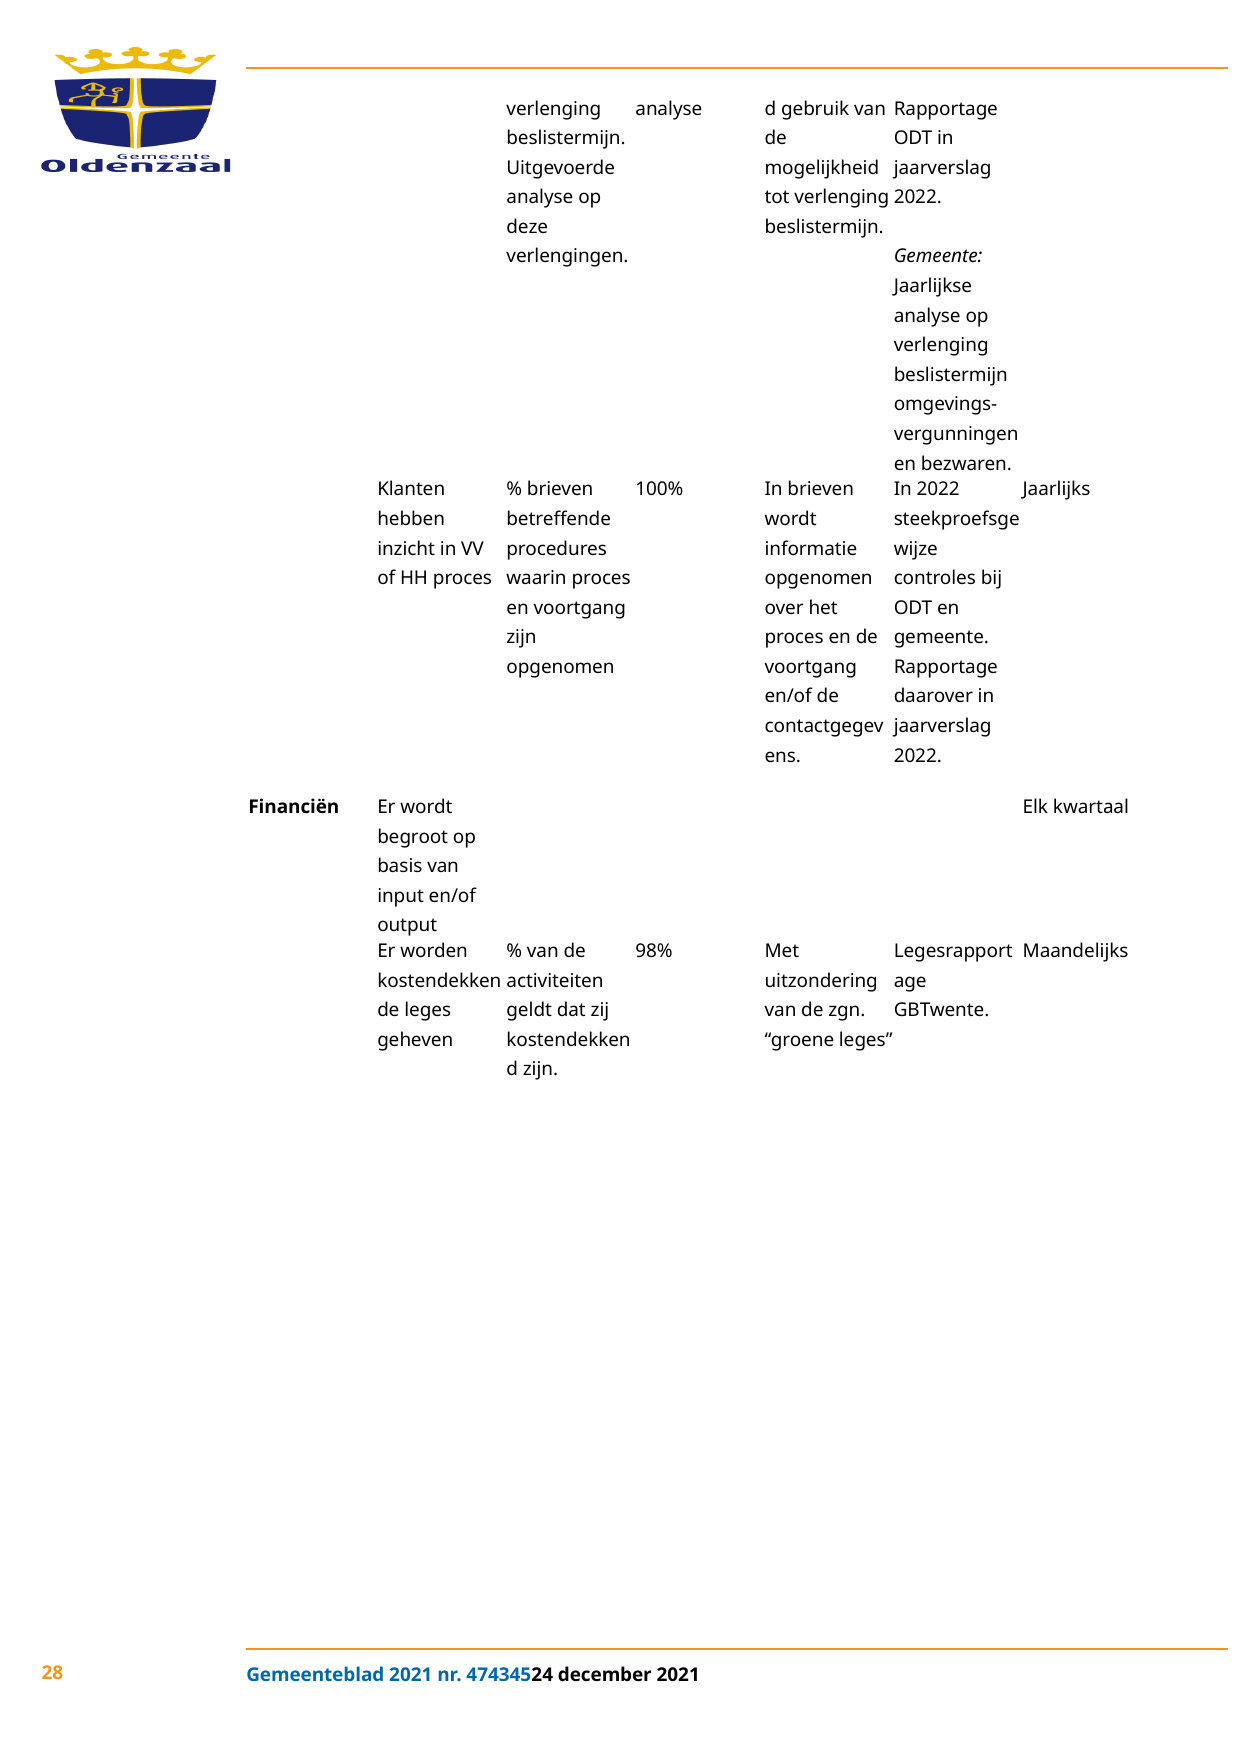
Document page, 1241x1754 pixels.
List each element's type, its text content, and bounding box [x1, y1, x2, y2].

picture [41, 47, 231, 172]
table_cell Er worden kostendekkende leges geheven [377, 937, 506, 1081]
table_cell [377, 95, 506, 476]
table_cell [377, 768, 506, 793]
table_cell Klanten hebben inzicht in VV of HH proces [377, 476, 506, 767]
table_cell [248, 937, 377, 1081]
table_cell Er wordt begroot op basis van input en/of output [377, 793, 506, 937]
table_cell [635, 768, 764, 793]
table_cell [1023, 768, 1152, 793]
table_cell % brieven betreffende procedures waarin proces en voortgang zijn opgenomen [506, 476, 635, 767]
table_cell Jaarlijks [1023, 476, 1152, 767]
table_cell In brieven wordt informatie opgenomen over het proces en de voortgang en/of de contactgegevens. [764, 476, 893, 767]
table_cell 100% [635, 476, 764, 767]
table_cell [248, 768, 377, 793]
table_cell Financiën [248, 793, 377, 937]
table_cell Rapportage ODT in jaarverslag 2022. Gemeente: Jaarlijkse analyse op verlenging beslistermijn omgevings-vergunningen en bezwaren. [894, 95, 1022, 476]
table_cell [506, 768, 635, 793]
table_cell % van de activiteiten geldt dat zij kostendekkend zijn. [506, 937, 635, 1081]
table_cell Maandelijks [1023, 937, 1152, 1081]
table_cell verlenging beslistermijn. Uitgevoerde analyse op deze verlengingen. [506, 95, 635, 476]
table_cell 98% [635, 937, 764, 1081]
table_cell [635, 793, 764, 937]
table_cell [248, 95, 377, 476]
table_cell [764, 793, 893, 937]
table_cell [894, 768, 1022, 793]
table_cell [894, 793, 1022, 937]
table_cell [506, 793, 635, 937]
table_cell d gebruik van de mogelijkheid tot verlenging beslistermijn. [764, 95, 893, 476]
table_cell [1023, 95, 1152, 476]
table_cell analyse [635, 95, 764, 476]
table_cell Met uitzondering van de zgn. “groene leges” [764, 937, 893, 1081]
table_cell Elk kwartaal [1023, 793, 1152, 937]
table_cell In 2022 steekproefsgewijze controles bij ODT en gemeente. Rapportage daarover in jaarverslag 2022. [894, 476, 1022, 767]
table_cell [248, 476, 377, 767]
table_cell Legesrapportage GBTwente. [894, 937, 1022, 1081]
table_cell [764, 768, 893, 793]
